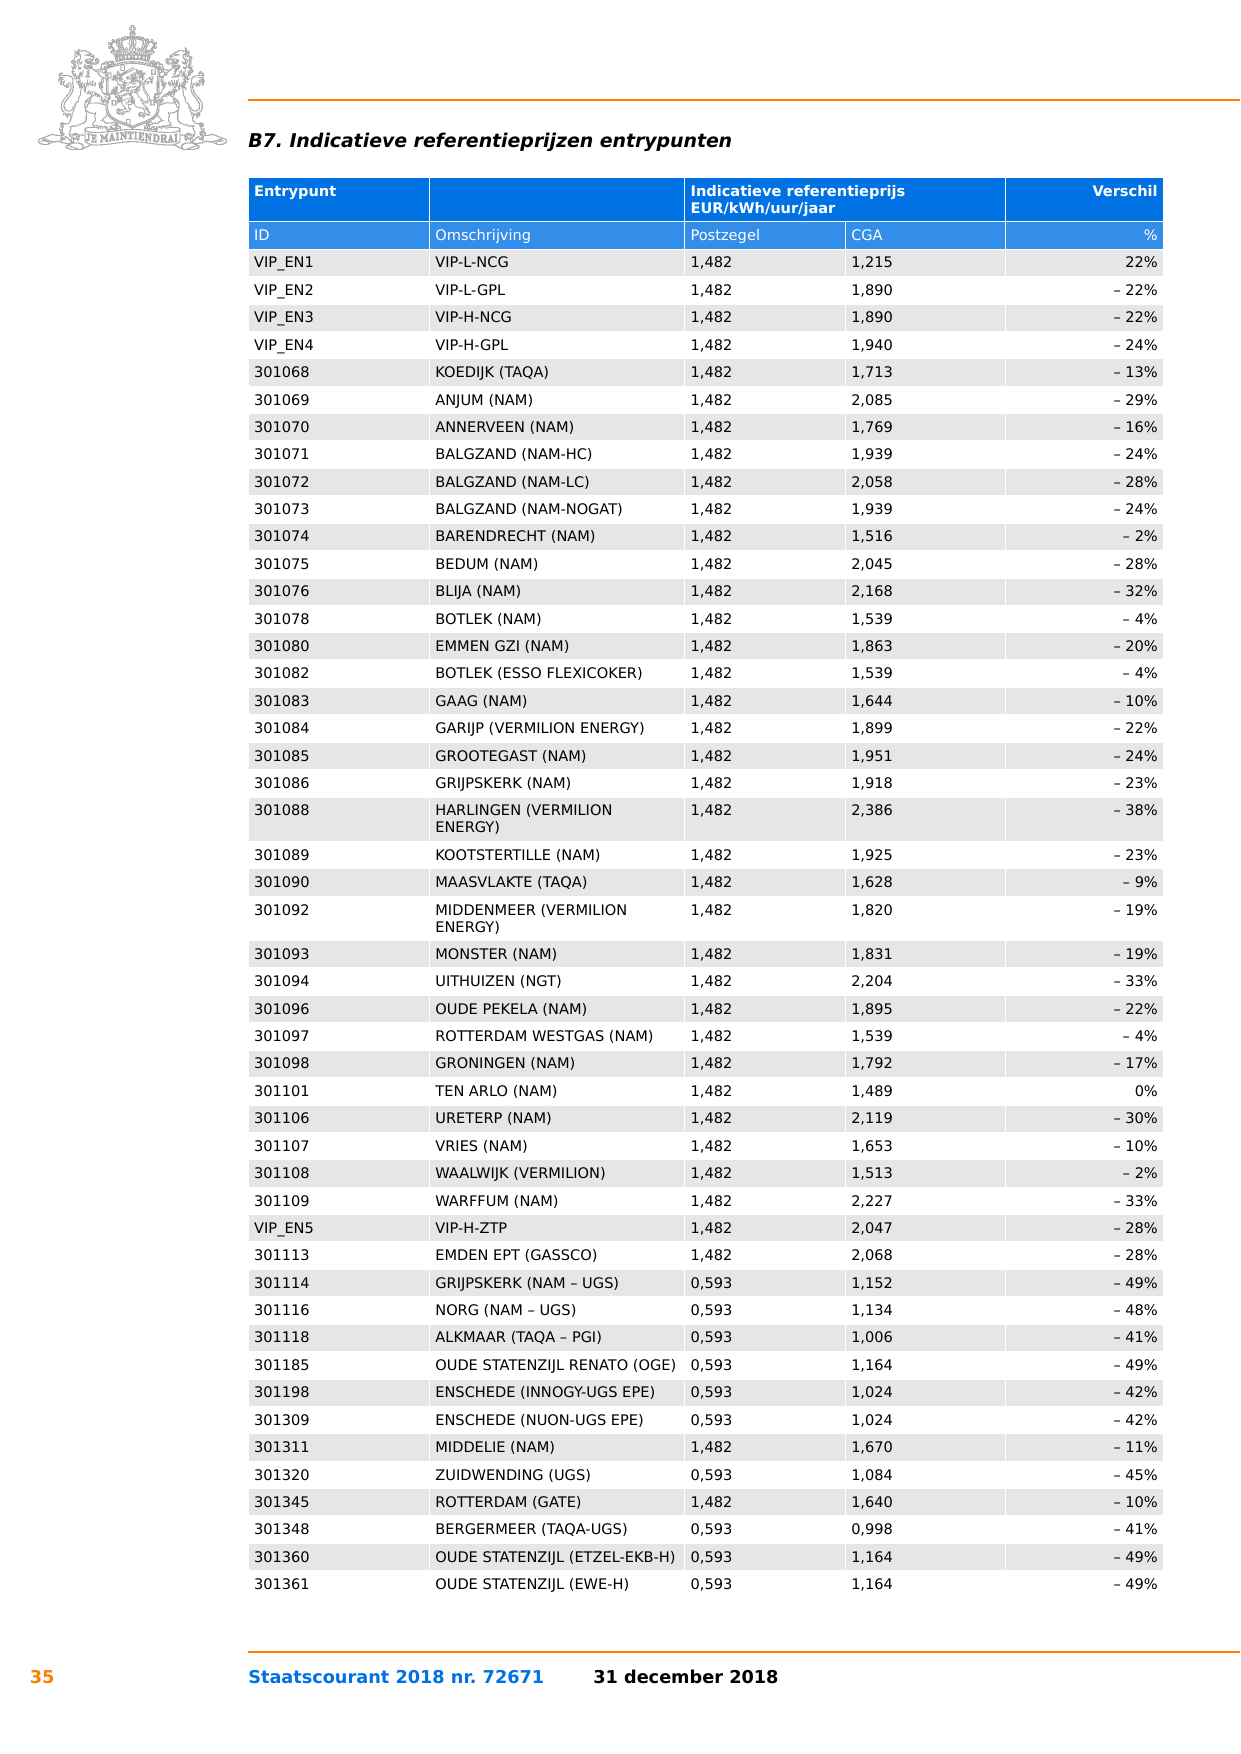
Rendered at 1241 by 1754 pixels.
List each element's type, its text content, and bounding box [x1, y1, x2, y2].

table_cell VIP_EN5 [249, 1215, 429, 1241]
table_cell – 2% [1006, 1160, 1163, 1187]
table_cell 2,119 [846, 1106, 1005, 1132]
table_cell 0% [1006, 1078, 1163, 1104]
table_cell BERGERMEER (TAQA-UGS) [430, 1516, 684, 1543]
table_cell 1,482 [685, 551, 845, 577]
table_cell 1,482 [685, 1215, 845, 1241]
table_cell 1,539 [846, 661, 1005, 687]
table_header [430, 178, 684, 221]
table_cell 1,895 [846, 996, 1005, 1022]
table_cell – 42% [1006, 1407, 1163, 1433]
table_cell – 11% [1006, 1434, 1163, 1461]
table_cell 1,482 [685, 387, 845, 413]
table_cell 301116 [249, 1297, 429, 1324]
table_cell MIDDELIE (NAM) [430, 1434, 684, 1461]
table_cell 0,593 [685, 1407, 845, 1433]
table_cell TEN ARLO (NAM) [430, 1078, 684, 1104]
table_cell 1,918 [846, 770, 1005, 797]
table_cell URETERP (NAM) [430, 1106, 684, 1132]
table_cell 1,482 [685, 661, 845, 687]
table_cell – 13% [1006, 359, 1163, 386]
table_cell 1,482 [685, 715, 845, 742]
table_cell 301082 [249, 661, 429, 687]
table_cell 301320 [249, 1462, 429, 1488]
table_cell ID [249, 222, 429, 249]
table_cell OUDE PEKELA (NAM) [430, 996, 684, 1022]
table_cell 1,951 [846, 743, 1005, 769]
table_cell 1,628 [846, 869, 1005, 896]
table_cell ANJUM (NAM) [430, 387, 684, 413]
table_cell 301080 [249, 633, 429, 659]
table_cell – 19% [1006, 897, 1163, 940]
table_cell 1,482 [685, 579, 845, 605]
table_cell 301360 [249, 1544, 429, 1570]
table_cell 1,482 [685, 1023, 845, 1050]
table_cell 1,482 [685, 897, 845, 940]
table_cell KOEDIJK (TAQA) [430, 359, 684, 386]
table_cell – 22% [1006, 305, 1163, 331]
table_cell – 41% [1006, 1325, 1163, 1351]
table_cell ANNERVEEN (NAM) [430, 414, 684, 440]
table_cell 1,890 [846, 305, 1005, 331]
table_cell VIP_EN3 [249, 305, 429, 331]
table_cell – 24% [1006, 743, 1163, 769]
table_cell 301096 [249, 996, 429, 1022]
table_cell Postzegel [685, 222, 845, 249]
table_cell – 2% [1006, 524, 1163, 550]
table_cell 1,006 [846, 1325, 1005, 1351]
table_cell 0,593 [685, 1380, 845, 1406]
table_cell ZUIDWENDING (UGS) [430, 1462, 684, 1488]
table_cell 1,134 [846, 1297, 1005, 1324]
table_cell 1,482 [685, 842, 845, 868]
table_cell 1,482 [685, 869, 845, 896]
table_cell – 28% [1006, 469, 1163, 495]
table_cell – 22% [1006, 277, 1163, 303]
table_cell 1,164 [846, 1571, 1005, 1598]
table_cell BEDUM (NAM) [430, 551, 684, 577]
table_cell ENSCHEDE (INNOGY-UGS EPE) [430, 1380, 684, 1406]
table_cell ROTTERDAM (GATE) [430, 1489, 684, 1515]
table_cell – 28% [1006, 1243, 1163, 1269]
table_cell 1,482 [685, 469, 845, 495]
table_cell UITHUIZEN (NGT) [430, 969, 684, 995]
table_cell VIP_EN4 [249, 332, 429, 358]
table_cell 1,152 [846, 1270, 1005, 1296]
table_cell 301088 [249, 798, 429, 841]
table_cell 1,482 [685, 1133, 845, 1159]
table_cell 301074 [249, 524, 429, 550]
table_cell – 29% [1006, 387, 1163, 413]
table_cell 1,939 [846, 441, 1005, 468]
table_cell 1,482 [685, 524, 845, 550]
table_cell EMMEN GZI (NAM) [430, 633, 684, 659]
table_cell 1,482 [685, 250, 845, 276]
table_cell 1,899 [846, 715, 1005, 742]
table_cell 301069 [249, 387, 429, 413]
table_cell 301114 [249, 1270, 429, 1296]
table_cell 1,482 [685, 496, 845, 523]
table_cell 301198 [249, 1380, 429, 1406]
table_cell 301071 [249, 441, 429, 468]
table_cell VIP-H-GPL [430, 332, 684, 358]
table_cell 1,482 [685, 633, 845, 659]
table_cell 1,215 [846, 250, 1005, 276]
table_cell 0,593 [685, 1325, 845, 1351]
table_cell 0,998 [846, 1516, 1005, 1543]
subtitle B7. Indicatieve referentieprijzen entrypunten [248, 130, 1163, 152]
table_cell 2,227 [846, 1188, 1005, 1214]
table_cell – 4% [1006, 1023, 1163, 1050]
table_cell – 22% [1006, 996, 1163, 1022]
table_cell 301093 [249, 941, 429, 967]
table_cell 1,539 [846, 606, 1005, 632]
table_cell GAAG (NAM) [430, 688, 684, 714]
table_cell – 19% [1006, 941, 1163, 967]
table_cell BARENDRECHT (NAM) [430, 524, 684, 550]
table_cell 1,024 [846, 1407, 1005, 1433]
table_cell 1,713 [846, 359, 1005, 386]
table_cell % [1006, 222, 1163, 249]
table_cell 1,084 [846, 1462, 1005, 1488]
table_cell 1,644 [846, 688, 1005, 714]
table_cell BOTLEK (ESSO FLEXICOKER) [430, 661, 684, 687]
table_cell 2,045 [846, 551, 1005, 577]
table_cell OUDE STATENZIJL (EWE-H) [430, 1571, 684, 1598]
table_cell BLIJA (NAM) [430, 579, 684, 605]
table_cell OUDE STATENZIJL (ETZEL-EKB-H) [430, 1544, 684, 1570]
table_cell 301083 [249, 688, 429, 714]
table_cell 1,024 [846, 1380, 1005, 1406]
table_cell WARFFUM (NAM) [430, 1188, 684, 1214]
table_cell 1,539 [846, 1023, 1005, 1050]
table_cell VRIES (NAM) [430, 1133, 684, 1159]
table_cell 1,482 [685, 1188, 845, 1214]
table_cell 301309 [249, 1407, 429, 1433]
table_cell KOOTSTERTILLE (NAM) [430, 842, 684, 868]
table_cell 0,593 [685, 1270, 845, 1296]
table_cell 301106 [249, 1106, 429, 1132]
table_cell – 17% [1006, 1051, 1163, 1077]
table_cell – 20% [1006, 633, 1163, 659]
table_cell 1,482 [685, 332, 845, 358]
table_cell 1,769 [846, 414, 1005, 440]
table_cell 1,482 [685, 743, 845, 769]
table_cell 0,593 [685, 1516, 845, 1543]
table_cell 1,482 [685, 277, 845, 303]
table_cell 1,482 [685, 688, 845, 714]
table_cell 1,482 [685, 1434, 845, 1461]
table_cell 1,482 [685, 770, 845, 797]
table_cell 1,482 [685, 996, 845, 1022]
table_cell 1,482 [685, 606, 845, 632]
table_cell 301075 [249, 551, 429, 577]
table_cell Omschrijving [430, 222, 684, 249]
table_cell 301073 [249, 496, 429, 523]
picture [38, 25, 227, 150]
table_cell MAASVLAKTE (TAQA) [430, 869, 684, 896]
table_cell 301348 [249, 1516, 429, 1543]
table_cell 1,482 [685, 1489, 845, 1515]
table_cell 301090 [249, 869, 429, 896]
table_cell 1,792 [846, 1051, 1005, 1077]
table_cell 2,085 [846, 387, 1005, 413]
table_cell 301092 [249, 897, 429, 940]
table_cell – 10% [1006, 1489, 1163, 1515]
table_cell 2,068 [846, 1243, 1005, 1269]
table_cell 301345 [249, 1489, 429, 1515]
table_cell 301361 [249, 1571, 429, 1598]
table_cell – 49% [1006, 1352, 1163, 1378]
table_cell 22% [1006, 250, 1163, 276]
table_cell – 49% [1006, 1571, 1163, 1598]
table_cell OUDE STATENZIJL RENATO (OGE) [430, 1352, 684, 1378]
table_cell – 30% [1006, 1106, 1163, 1132]
table_cell 1,482 [685, 1078, 845, 1104]
table_cell 1,890 [846, 277, 1005, 303]
table_cell 1,482 [685, 969, 845, 995]
table_cell MONSTER (NAM) [430, 941, 684, 967]
table_cell – 33% [1006, 969, 1163, 995]
table_cell – 24% [1006, 441, 1163, 468]
table_cell BALGZAND (NAM-LC) [430, 469, 684, 495]
table_cell 2,058 [846, 469, 1005, 495]
table_cell 1,164 [846, 1544, 1005, 1570]
table_cell 301078 [249, 606, 429, 632]
table_header Indicatieve referentieprijs EUR/kWh/uur/jaar [685, 178, 1005, 221]
table_cell 1,482 [685, 941, 845, 967]
table_cell – 4% [1006, 606, 1163, 632]
table_cell 301076 [249, 579, 429, 605]
table_cell 1,653 [846, 1133, 1005, 1159]
table_cell – 23% [1006, 842, 1163, 868]
table_cell – 42% [1006, 1380, 1163, 1406]
table_cell – 28% [1006, 551, 1163, 577]
table_cell VIP-H-NCG [430, 305, 684, 331]
table_cell 1,482 [685, 441, 845, 468]
table_cell 301108 [249, 1160, 429, 1187]
table_cell BOTLEK (NAM) [430, 606, 684, 632]
table_cell HARLINGEN (VERMILION ENERGY) [430, 798, 684, 841]
table_cell – 24% [1006, 332, 1163, 358]
table_cell 0,593 [685, 1544, 845, 1570]
table_cell – 10% [1006, 688, 1163, 714]
table_cell ROTTERDAM WESTGAS (NAM) [430, 1023, 684, 1050]
table_cell ALKMAAR (TAQA – PGI) [430, 1325, 684, 1351]
table_cell BALGZAND (NAM-HC) [430, 441, 684, 468]
table_cell 1,925 [846, 842, 1005, 868]
table_cell – 41% [1006, 1516, 1163, 1543]
table_cell 1,640 [846, 1489, 1005, 1515]
table_cell GRIJPSKERK (NAM) [430, 770, 684, 797]
table_cell 301070 [249, 414, 429, 440]
table_cell 1,482 [685, 1051, 845, 1077]
table_cell 1,482 [685, 305, 845, 331]
table_cell – 16% [1006, 414, 1163, 440]
table_cell VIP-L-NCG [430, 250, 684, 276]
table_cell 301072 [249, 469, 429, 495]
table_cell ENSCHEDE (NUON-UGS EPE) [430, 1407, 684, 1433]
table_cell 1,516 [846, 524, 1005, 550]
table_cell 1,482 [685, 359, 845, 386]
table_cell 1,482 [685, 1243, 845, 1269]
table_cell 0,593 [685, 1462, 845, 1488]
table_cell 2,047 [846, 1215, 1005, 1241]
table_cell 1,940 [846, 332, 1005, 358]
table_cell 1,939 [846, 496, 1005, 523]
table_cell 301107 [249, 1133, 429, 1159]
table_cell – 4% [1006, 661, 1163, 687]
table_cell WAALWIJK (VERMILION) [430, 1160, 684, 1187]
table_cell 301094 [249, 969, 429, 995]
table_cell GARIJP (VERMILION ENERGY) [430, 715, 684, 742]
table_cell – 45% [1006, 1462, 1163, 1488]
table_cell 301089 [249, 842, 429, 868]
table_cell VIP_EN1 [249, 250, 429, 276]
table_cell VIP-H-ZTP [430, 1215, 684, 1241]
table_cell 1,670 [846, 1434, 1005, 1461]
table_cell 2,204 [846, 969, 1005, 995]
table_cell – 38% [1006, 798, 1163, 841]
table_cell GROOTEGAST (NAM) [430, 743, 684, 769]
table_cell 0,593 [685, 1352, 845, 1378]
table_cell – 28% [1006, 1215, 1163, 1241]
table_cell 301113 [249, 1243, 429, 1269]
table_cell 301068 [249, 359, 429, 386]
table_cell 1,482 [685, 1106, 845, 1132]
table_cell GRONINGEN (NAM) [430, 1051, 684, 1077]
table_cell EMDEN EPT (GASSCO) [430, 1243, 684, 1269]
table_cell NORG (NAM – UGS) [430, 1297, 684, 1324]
table_cell 301086 [249, 770, 429, 797]
table_cell 1,513 [846, 1160, 1005, 1187]
table_cell 1,820 [846, 897, 1005, 940]
table_cell VIP_EN2 [249, 277, 429, 303]
table_cell 1,489 [846, 1078, 1005, 1104]
table_cell – 24% [1006, 496, 1163, 523]
table_cell – 49% [1006, 1544, 1163, 1570]
table_cell – 22% [1006, 715, 1163, 742]
table_cell 1,482 [685, 414, 845, 440]
table_cell 301185 [249, 1352, 429, 1378]
table_cell 1,863 [846, 633, 1005, 659]
table_cell GRIJPSKERK (NAM – UGS) [430, 1270, 684, 1296]
table_cell 301098 [249, 1051, 429, 1077]
table_cell – 23% [1006, 770, 1163, 797]
table_cell 1,831 [846, 941, 1005, 967]
table_cell 1,164 [846, 1352, 1005, 1378]
table_cell CGA [846, 222, 1005, 249]
table_cell – 33% [1006, 1188, 1163, 1214]
table_cell BALGZAND (NAM-NOGAT) [430, 496, 684, 523]
table_cell 301118 [249, 1325, 429, 1351]
table_cell 0,593 [685, 1571, 845, 1598]
table_header Verschil [1006, 178, 1163, 221]
table_cell MIDDENMEER (VERMILION ENERGY) [430, 897, 684, 940]
table_cell 301085 [249, 743, 429, 769]
table_cell – 48% [1006, 1297, 1163, 1324]
table_cell 301097 [249, 1023, 429, 1050]
table_cell VIP-L-GPL [430, 277, 684, 303]
table_cell 301101 [249, 1078, 429, 1104]
table_cell – 9% [1006, 869, 1163, 896]
table_cell – 32% [1006, 579, 1163, 605]
table_cell 2,168 [846, 579, 1005, 605]
table_cell 1,482 [685, 798, 845, 841]
table_cell 0,593 [685, 1297, 845, 1324]
table_cell – 10% [1006, 1133, 1163, 1159]
table_cell 301311 [249, 1434, 429, 1461]
table_cell 1,482 [685, 1160, 845, 1187]
table_header Entrypunt [249, 178, 429, 221]
table_cell 301084 [249, 715, 429, 742]
table_cell 2,386 [846, 798, 1005, 841]
table_cell 301109 [249, 1188, 429, 1214]
table_cell – 49% [1006, 1270, 1163, 1296]
